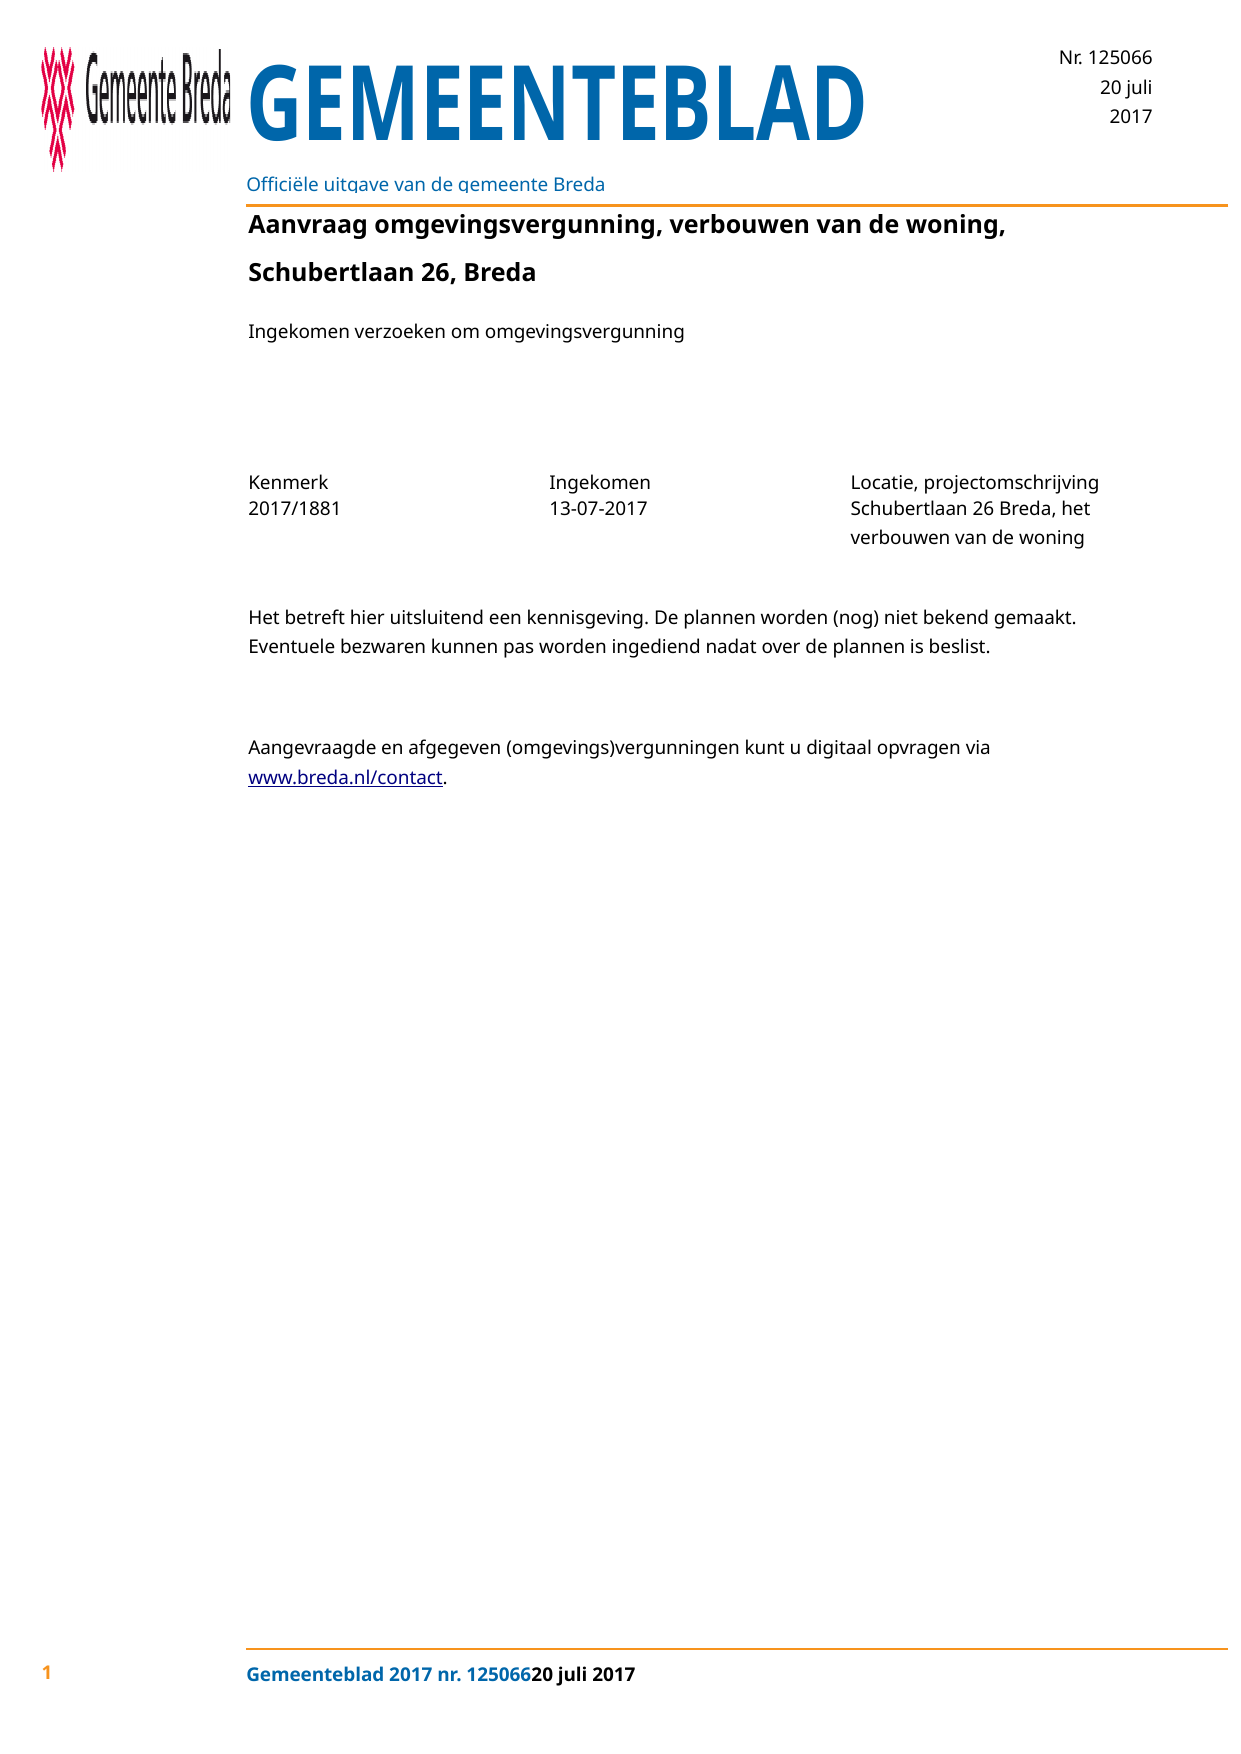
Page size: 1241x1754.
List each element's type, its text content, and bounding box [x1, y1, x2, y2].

table_header Kenmerk [248, 469, 549, 495]
table_header Locatie, projectomschrijving [850, 469, 1152, 495]
table_cell 13-07-2017 [549, 495, 850, 550]
table_cell Schubertlaan 26 Breda, het verbouwen van de woning [850, 495, 1152, 550]
picture [41, 47, 231, 172]
text Ingekomen verzoeken om omgevingsvergunning [248, 318, 1152, 344]
text Aangevraagde en afgegeven (omgevings)vergunningen kunt u digitaal opvragen via www.breda.nl/contact. [248, 734, 1152, 790]
table_cell 2017/1881 [248, 495, 549, 550]
text Aanvraag omgevingsvergunning, verbouwen van de woning, Schubertlaan 26, Breda [248, 207, 1152, 288]
text Het betreft hier uitsluitend een kennisgeving. De plannen worden (nog) niet bekend gemaakt. Eventuele bezwaren kunnen pas worden ingediend nadat over de plannen is beslist. [248, 604, 1152, 659]
table_header Ingekomen [549, 469, 850, 495]
